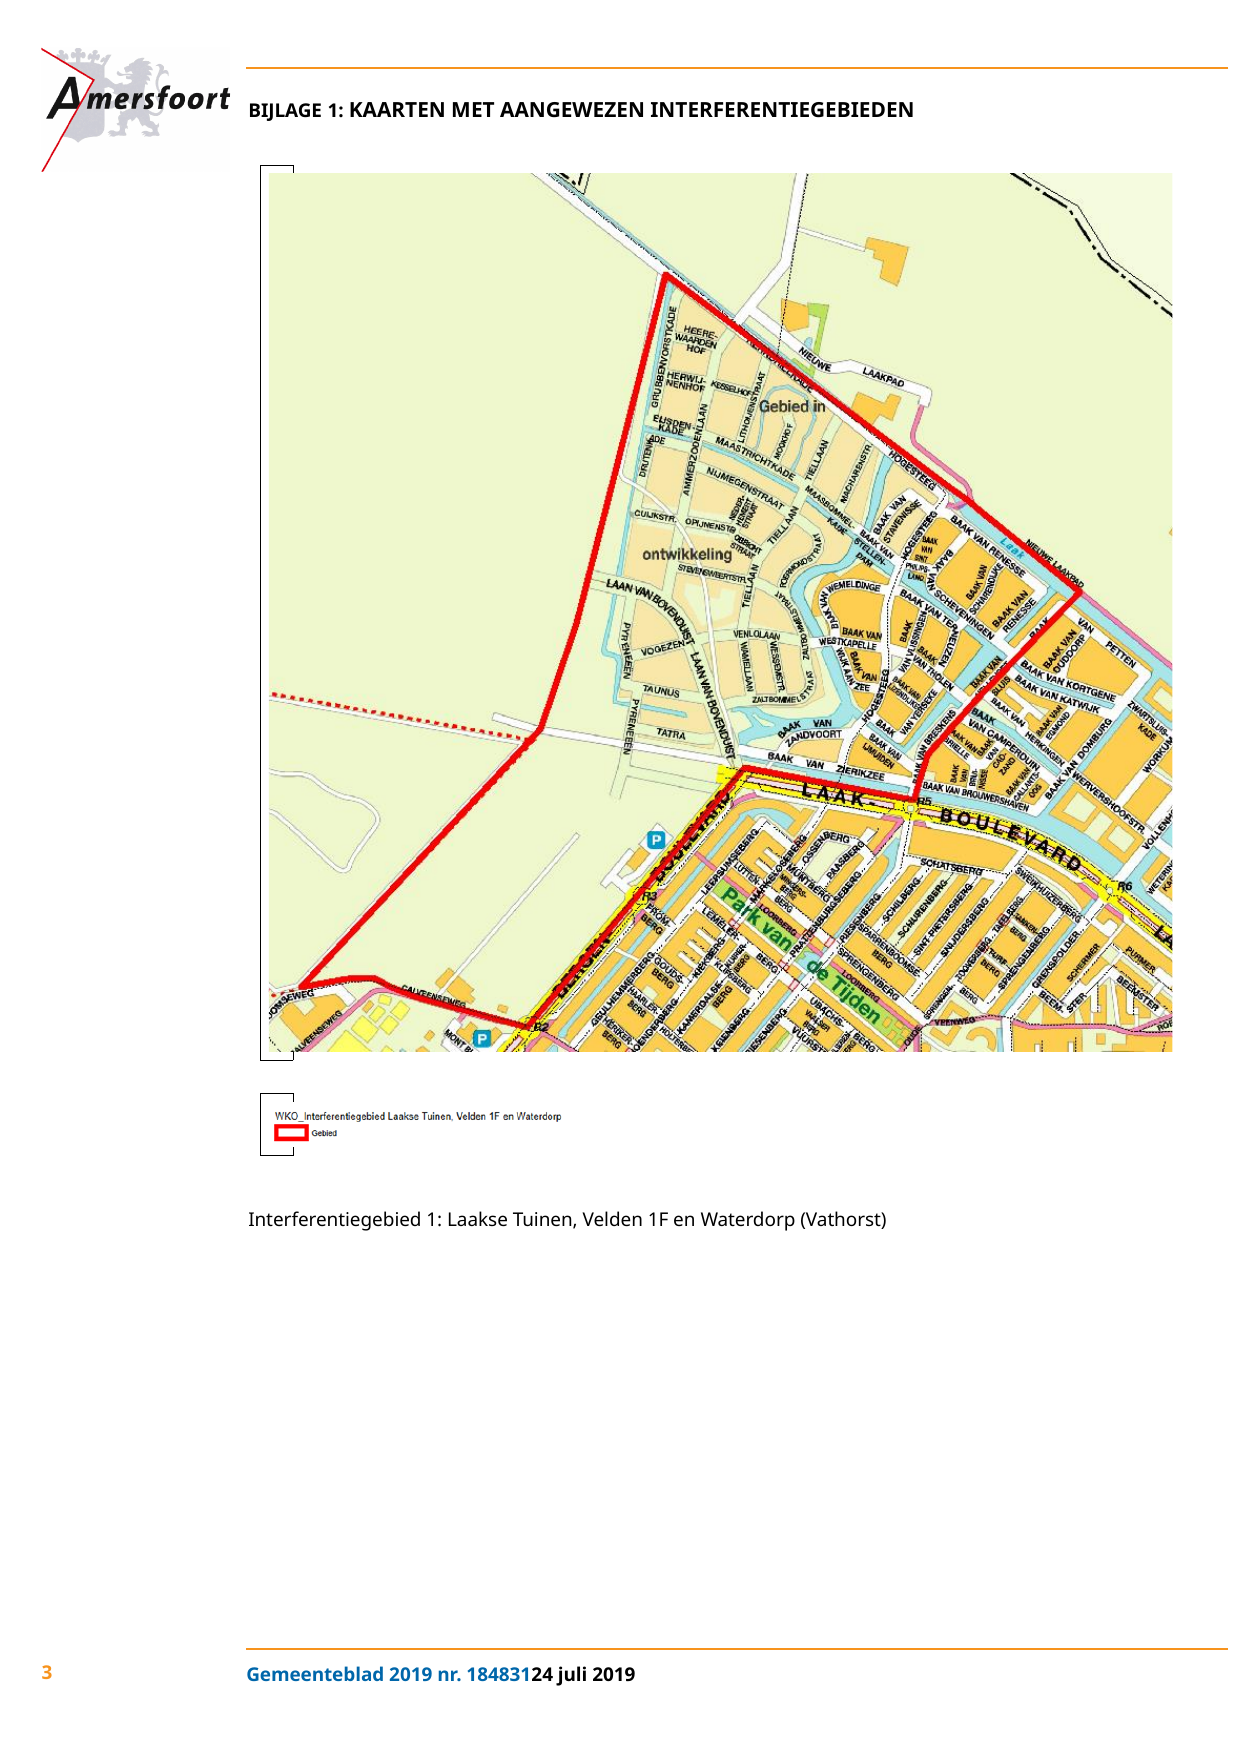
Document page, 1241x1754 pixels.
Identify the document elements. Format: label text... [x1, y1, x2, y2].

text BIJLAGE 1: KAARTEN MET AANGEWEZEN INTERFERENTIEGEBIEDEN [248, 95, 1152, 123]
picture [268, 1102, 565, 1147]
text Interferentiegebied 1: Laakse Tuinen, Velden 1F en Waterdorp (Vathorst) [248, 1206, 1152, 1232]
picture [41, 47, 231, 172]
picture [268, 173, 1173, 1052]
